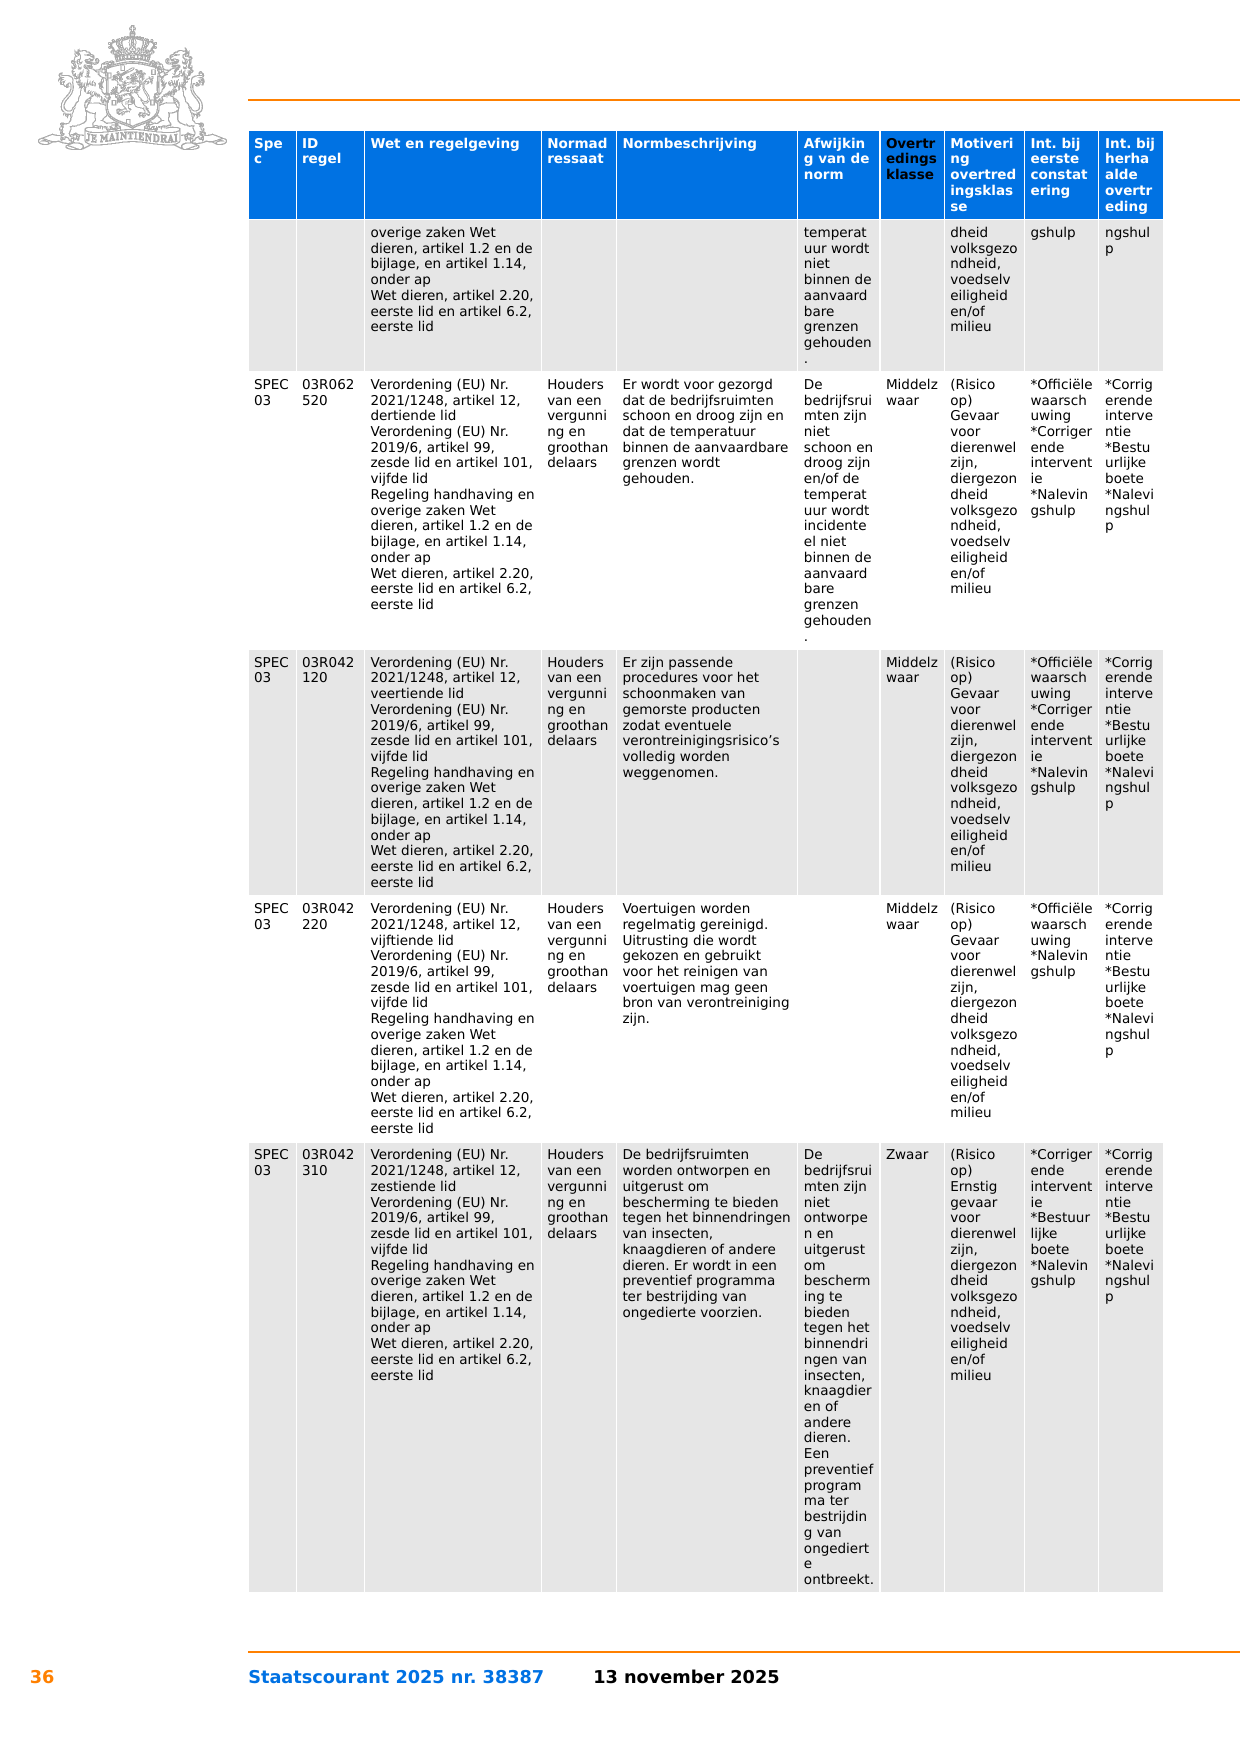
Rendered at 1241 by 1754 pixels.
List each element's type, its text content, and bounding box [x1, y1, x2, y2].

table_cell Houders van een vergunning en groothandelaars [542, 650, 616, 895]
table_cell dheid volksgezondheid, voedselveiligheid en/of milieu [945, 220, 1024, 371]
table_cell *Officiële waarschuwing *Nalevingshulp [1025, 896, 1098, 1141]
table_header Spec [249, 131, 296, 219]
table_cell (Risico op) Gevaar voor dierenwelzijn, diergezondheid volksgezondheid, voedselveiligheid en/of milieu [945, 650, 1024, 895]
table_cell [881, 220, 944, 371]
table_cell Voertuigen worden regelmatig gereinigd. Uitrusting die wordt gekozen en gebruikt voor het reinigen van voertuigen mag geen bron van verontreiniging zijn. [617, 896, 797, 1141]
table_cell *Officiële waarschuwing *Corrigerende interventie *Nalevingshulp [1025, 650, 1098, 895]
table_cell *Corrigerende interventie *Bestuurlijke boete *Nalevingshulp [1099, 372, 1163, 649]
table_cell Middelzwaar [881, 650, 944, 895]
table_cell Er wordt voor gezorgd dat de bedrijfsruimten schoon en droog zijn en dat de temperatuur binnen de aanvaardbare grenzen wordt gehouden. [617, 372, 797, 649]
table_cell 03R042310 [297, 1143, 364, 1592]
table_cell De bedrijfsruimten zijn niet ontworpen en uitgerust om bescherming te bieden tegen het binnendringen van insecten, knaagdieren of andere dieren. Een preventief programma ter bestrijding van ongedierte ontbreekt. [798, 1143, 879, 1592]
table_header Int. bij herhaalde overtreding [1099, 131, 1163, 219]
table_cell Houders van een vergunning en groothandelaars [542, 896, 616, 1141]
table_header ID regel [297, 131, 364, 219]
table_cell SPEC03 [249, 1143, 296, 1592]
table_cell Verordening (EU) Nr. 2021/1248, artikel 12, veertiende lid Verordening (EU) Nr. 2019/6, artikel 99, zesde lid en artikel 101, vijfde lid Regeling handhaving en overige zaken Wet dieren, artikel 1.2 en de bijlage, en artikel 1.14, onder ap Wet dieren, artikel 2.20, eerste lid en artikel 6.2, eerste lid [365, 650, 541, 895]
table_cell [542, 220, 616, 371]
table_cell ngshulp [1099, 220, 1163, 371]
table_cell Verordening (EU) Nr. 2021/1248, artikel 12, vijftiende lid Verordening (EU) Nr. 2019/6, artikel 99, zesde lid en artikel 101, vijfde lid Regeling handhaving en overige zaken Wet dieren, artikel 1.2 en de bijlage, en artikel 1.14, onder ap Wet dieren, artikel 2.20, eerste lid en artikel 6.2, eerste lid [365, 896, 541, 1141]
table_cell SPEC03 [249, 372, 296, 649]
table_cell *Corrigerende interventie *Bestuurlijke boete *Nalevingshulp [1025, 1143, 1098, 1592]
table_header Overtredingsklasse [881, 131, 944, 219]
table_header Int. bij eerste constatering [1025, 131, 1098, 219]
table_cell Verordening (EU) Nr. 2021/1248, artikel 12, zestiende lid Verordening (EU) Nr. 2019/6, artikel 99, zesde lid en artikel 101, vijfde lid Regeling handhaving en overige zaken Wet dieren, artikel 1.2 en de bijlage, en artikel 1.14, onder ap Wet dieren, artikel 2.20, eerste lid en artikel 6.2, eerste lid [365, 1143, 541, 1592]
table_cell 03R062520 [297, 372, 364, 649]
table_cell *Corrigerende interventie *Bestuurlijke boete *Nalevingshulp [1099, 650, 1163, 895]
table_cell [798, 896, 879, 1141]
table_cell (Risico op) Gevaar voor dierenwelzijn, diergezondheid volksgezondheid, voedselveiligheid en/of milieu [945, 896, 1024, 1141]
table_header Normadressaat [542, 131, 616, 219]
table_cell [297, 220, 364, 371]
table_cell SPEC03 [249, 650, 296, 895]
table_header Afwijking van de norm [798, 131, 879, 219]
table_cell 03R042120 [297, 650, 364, 895]
table_cell Houders van een vergunning en groothandelaars [542, 1143, 616, 1592]
table_cell *Officiële waarschuwing *Corrigerende interventie *Nalevingshulp [1025, 372, 1098, 649]
table_cell (Risico op) Ernstig gevaar voor dierenwelzijn, diergezondheid volksgezondheid, voedselveiligheid en/of milieu [945, 1143, 1024, 1592]
table_cell [798, 650, 879, 895]
table_cell *Corrigerende interventie *Bestuurlijke boete *Nalevingshulp [1099, 896, 1163, 1141]
table_header Motivering overtredingsklasse [945, 131, 1024, 219]
table_cell (Risico op) Gevaar voor dierenwelzijn, diergezondheid volksgezondheid, voedselveiligheid en/of milieu [945, 372, 1024, 649]
table_cell Houders van een vergunning en groothandelaars [542, 372, 616, 649]
table_cell [617, 220, 797, 371]
table_cell overige zaken Wet dieren, artikel 1.2 en de bijlage, en artikel 1.14, onder ap Wet dieren, artikel 2.20, eerste lid en artikel 6.2, eerste lid [365, 220, 541, 371]
table_cell Zwaar [881, 1143, 944, 1592]
table_cell De bedrijfsruimten zijn niet schoon en droog zijn en/of de temperatuur wordt incidenteel niet binnen de aanvaardbare grenzen gehouden. [798, 372, 879, 649]
table_cell [249, 220, 296, 371]
table_cell SPEC03 [249, 896, 296, 1141]
table_header Normbeschrijving [617, 131, 797, 219]
table_cell *Corrigerende interventie *Bestuurlijke boete *Nalevingshulp [1099, 1143, 1163, 1592]
table_cell Middelzwaar [881, 372, 944, 649]
table_cell Middelzwaar [881, 896, 944, 1141]
table_cell Er zijn passende procedures voor het schoonmaken van gemorste producten zodat eventuele verontreinigingsrisico’s volledig worden weggenomen. [617, 650, 797, 895]
table_header Wet en regelgeving [365, 131, 541, 219]
table_cell temperatuur wordt niet binnen de aanvaardbare grenzen gehouden. [798, 220, 879, 371]
table_cell gshulp [1025, 220, 1098, 371]
table_cell Verordening (EU) Nr. 2021/1248, artikel 12, dertiende lid Verordening (EU) Nr. 2019/6, artikel 99, zesde lid en artikel 101, vijfde lid Regeling handhaving en overige zaken Wet dieren, artikel 1.2 en de bijlage, en artikel 1.14, onder ap Wet dieren, artikel 2.20, eerste lid en artikel 6.2, eerste lid [365, 372, 541, 649]
picture [38, 25, 227, 150]
table_cell De bedrijfsruimten worden ontworpen en uitgerust om bescherming te bieden tegen het binnendringen van insecten, knaagdieren of andere dieren. Er wordt in een preventief programma ter bestrijding van ongedierte voorzien. [617, 1143, 797, 1592]
table_cell 03R042220 [297, 896, 364, 1141]
